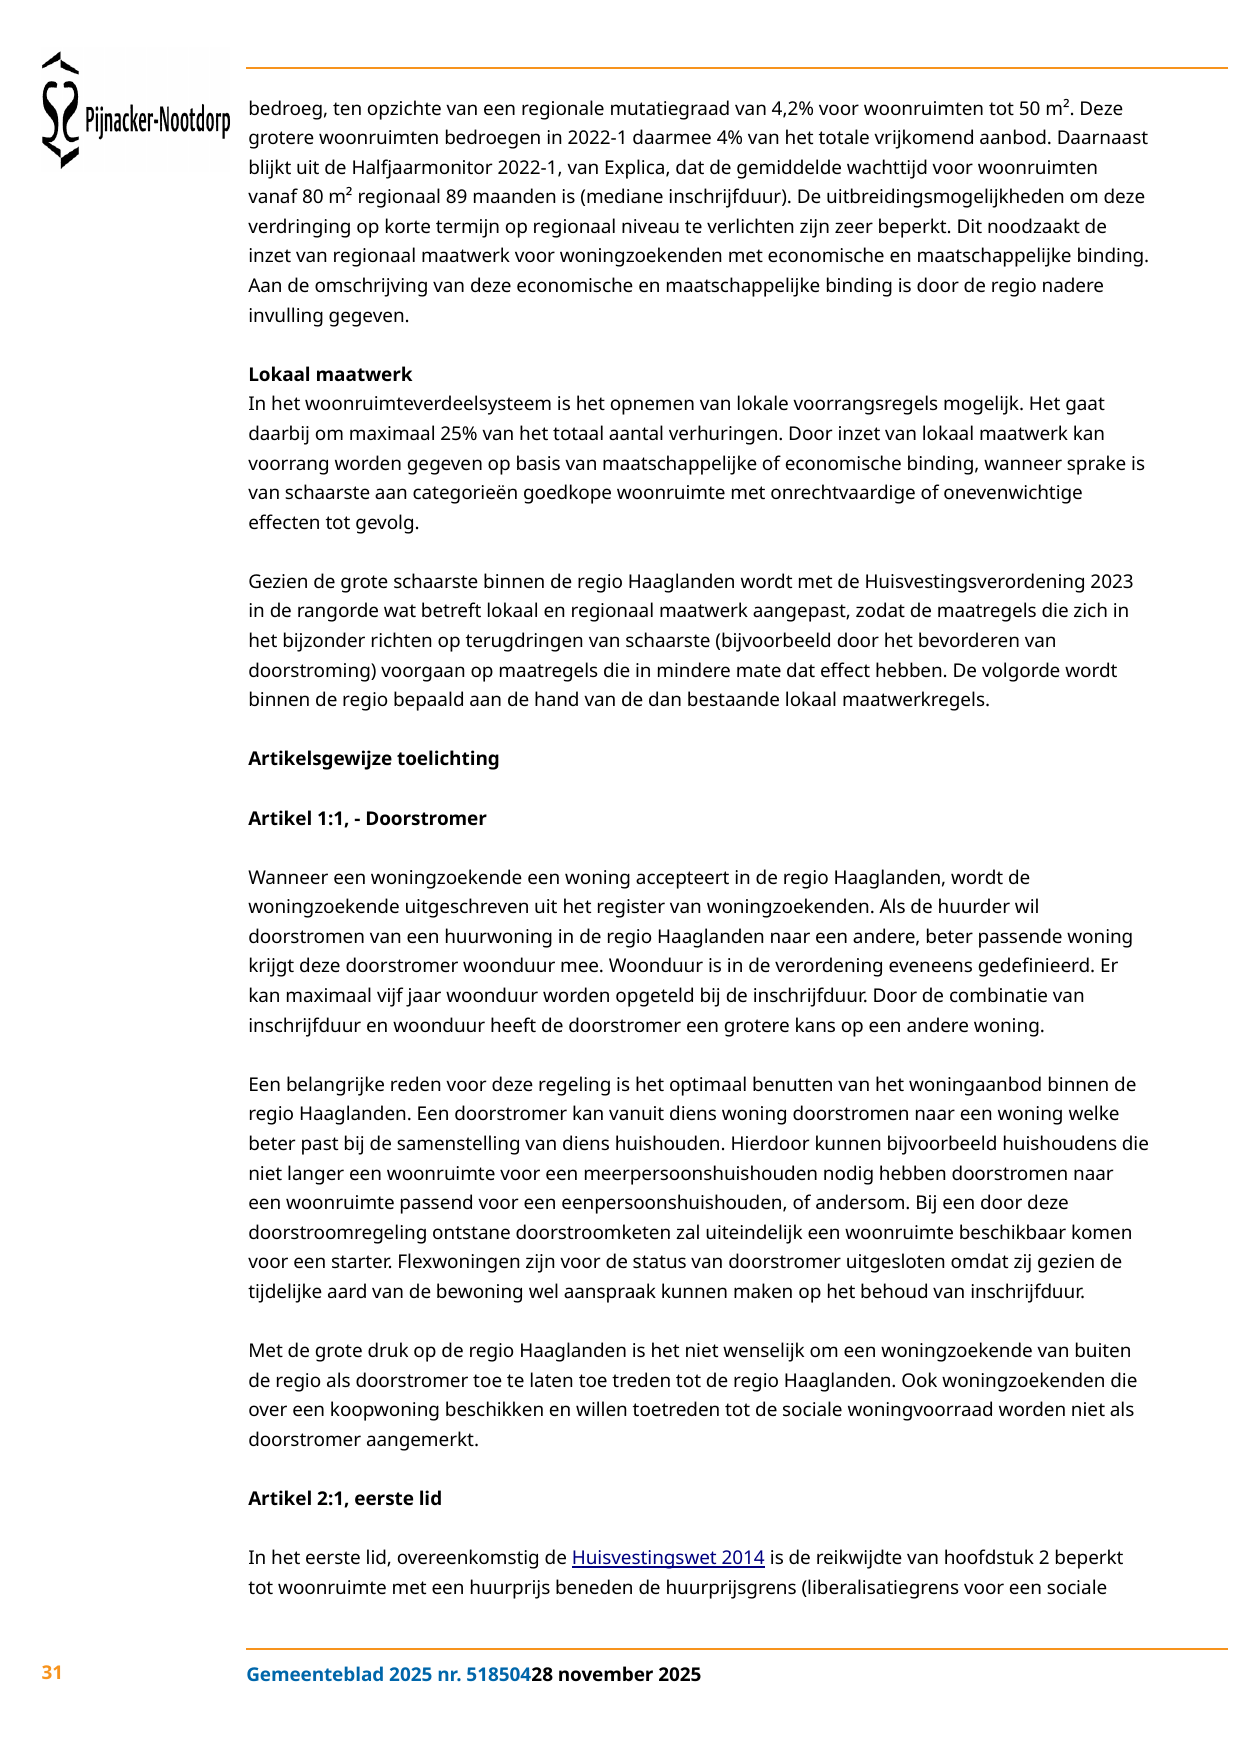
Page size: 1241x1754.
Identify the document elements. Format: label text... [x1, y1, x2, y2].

text In het eerste lid, overeenkomstig de Huisvestingswet 2014 is de reikwijdte van hoofdstuk 2 beperkt tot woonruimte met een huurprijs beneden de huurprijsgrens (liberalisatiegrens voor een sociale [248, 1544, 1152, 1600]
text Lokaal maatwerk [248, 361, 1152, 387]
text Gezien de grote schaarste binnen de regio Haaglanden wordt met de Huisvestingsverordening 2023 in de rangorde wat betreft lokaal en regionaal maatwerk aangepast, zodat de maatregels die zich in het bijzonder richten op terugdringen van schaarste (bijvoorbeeld door het bevorderen van doorstroming) voorgaan op maatregels die in mindere mate dat effect hebben. De volgorde wordt binnen de regio bepaald aan de hand van de dan bestaande lokaal maatwerkregels. [248, 568, 1152, 712]
text Artikel 1:1, - Doorstromer [248, 805, 1152, 831]
text Wanneer een woningzoekende een woning accepteert in de regio Haaglanden, wordt de woningzoekende uitgeschreven uit het register van woningzoekenden. Als de huurder wil doorstromen van een huurwoning in de regio Haaglanden naar een andere, beter passende woning krijgt deze doorstromer woonduur mee. Woonduur is in de verordening eveneens gedefinieerd. Er kan maximaal vijf jaar woonduur worden opgeteld bij de inschrijfduur. Door de combinatie van inschrijfduur en woonduur heeft de doorstromer een grotere kans op een andere woning. [248, 864, 1152, 1038]
text Artikel 2:1, eerste lid [248, 1485, 1152, 1511]
picture [41, 47, 231, 172]
text bedroeg, ten opzichte van een regionale mutatiegraad van 4,2% voor woonruimten tot 50 m². Deze grotere woonruimten bedroegen in 2022-1 daarmee 4% van het totale vrijkomend aanbod. Daarnaast blijkt uit de Halfjaarmonitor 2022-1, van Explica, dat de gemiddelde wachttijd voor woonruimten vanaf 80 m² regionaal 89 maanden is (mediane inschrijfduur). De uitbreidingsmogelijkheden om deze verdringing op korte termijn op regionaal niveau te verlichten zijn zeer beperkt. Dit noodzaakt de inzet van regionaal maatwerk voor woningzoekenden met economische en maatschappelijke binding. Aan de omschrijving van deze economische en maatschappelijke binding is door de regio nadere invulling gegeven. [248, 95, 1152, 328]
text Artikelsgewijze toelichting [248, 746, 1152, 771]
text In het woonruimteverdeelsysteem is het opnemen van lokale voorrangsregels mogelijk. Het gaat daarbij om maximaal 25% van het totaal aantal verhuringen. Door inzet van lokaal maatwerk kan voorrang worden gegeven op basis van maatschappelijke of economische binding, wanneer sprake is van schaarste aan categorieën goedkope woonruimte met onrechtvaardige of onevenwichtige effecten tot gevolg. [248, 391, 1152, 535]
text Met de grote druk op de regio Haaglanden is het niet wenselijk om een woningzoekende van buiten de regio als doorstromer toe te laten toe treden tot de regio Haaglanden. Ook woningzoekenden die over een koopwoning beschikken en willen toetreden tot de sociale woningvoorraad worden niet als doorstromer aangemerkt. [248, 1337, 1152, 1452]
text Een belangrijke reden voor deze regeling is het optimaal benutten van het woningaanbod binnen de regio Haaglanden. Een doorstromer kan vanuit diens woning doorstromen naar een woning welke beter past bij de samenstelling van diens huishouden. Hierdoor kunnen bijvoorbeeld huishoudens die niet langer een woonruimte voor een meerpersoonshuishouden nodig hebben doorstromen naar een woonruimte passend voor een eenpersoonshuishouden, of andersom. Bij een door deze doorstroomregeling ontstane doorstroomketen zal uiteindelijk een woonruimte beschikbaar komen voor een starter. Flexwoningen zijn voor de status van doorstromer uitgesloten omdat zij gezien de tijdelijke aard van de bewoning wel aanspraak kunnen maken op het behoud van inschrijfduur. [248, 1071, 1152, 1304]
